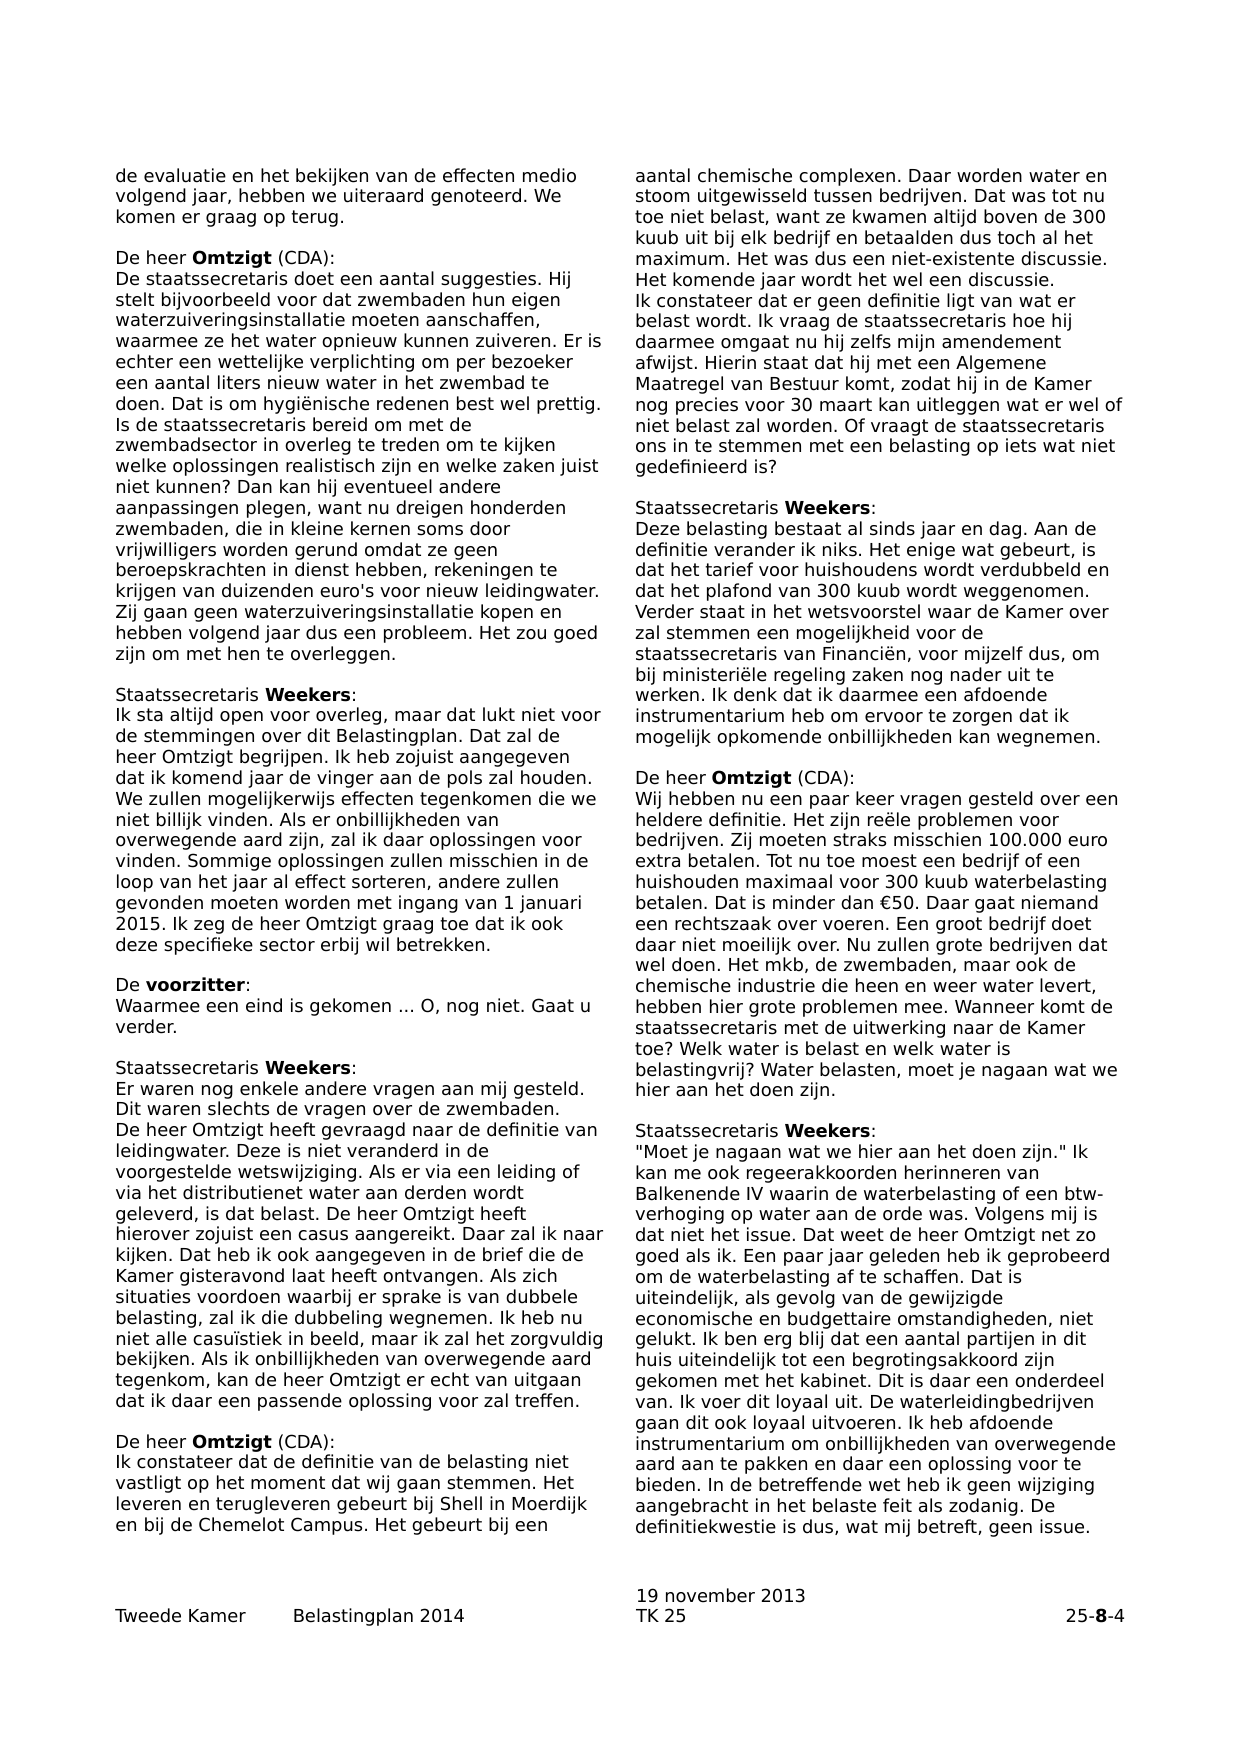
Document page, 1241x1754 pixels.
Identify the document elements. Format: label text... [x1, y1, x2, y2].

text De staatssecretaris doet een aantal suggesties. Hij stelt bijvoorbeeld voor dat zwembaden hun eigen waterzuiveringsinstallatie moeten aanschaffen, waarmee ze het water opnieuw kunnen zuiveren. Er is echter een wettelijke verplichting om per bezoeker een aantal liters nieuw water in het zwembad te doen. Dat is om hygiënische redenen best wel prettig. Is de staatssecretaris bereid om met de zwembadsector in overleg te treden om te kijken welke oplossingen realistisch zijn en welke zaken juist niet kunnen? Dan kan hij eventueel andere aanpassingen plegen, want nu dreigen honderden zwembaden, die in kleine kernen soms door vrijwilligers worden gerund omdat ze geen beroepskrachten in dienst hebben, rekeningen te krijgen van duizenden euro's voor nieuw leidingwater. Zij gaan geen waterzuiveringsinstallatie kopen en hebben volgend jaar dus een probleem. Het zou goed zijn om met hen te overleggen. [115, 268, 605, 664]
text Deze belasting bestaat al sinds jaar en dag. Aan de definitie verander ik niks. Het enige wat gebeurt, is dat het tarief voor huishoudens wordt verdubbeld en dat het plafond van 300 kuub wordt weggenomen. Verder staat in het wetsvoorstel waar de Kamer over zal stemmen een mogelijkheid voor de staatssecretaris van Financiën, voor mijzelf dus, om bij ministeriële regeling zaken nog nader uit te werken. Ik denk dat ik daarmee een afdoende instrumentarium heb om ervoor te zorgen dat ik mogelijk opkomende onbillijkheden kan wegnemen. [635, 518, 1125, 748]
text "Moet je nagaan wat we hier aan het doen zijn." Ik kan me ook regeerakkoorden herinneren van Balkenende IV waarin de waterbelasting of een btw-verhoging op water aan de orde was. Volgens mij is dat niet het issue. Dat weet de heer Omtzigt net zo goed als ik. Een paar jaar geleden heb ik geprobeerd om de waterbelasting af te schaffen. Dat is uiteindelijk, als gevolg van de gewijzigde economische en budgettaire omstandigheden, niet gelukt. Ik ben erg blij dat een aantal partijen in dit huis uiteindelijk tot een begrotingsakkoord zijn gekomen met het kabinet. Dit is daar een onderdeel van. Ik voer dit loyaal uit. De waterleidingbedrijven gaan dit ook loyaal uitvoeren. Ik heb afdoende instrumentarium om onbillijkheden van overwegende aard aan te pakken en daar een oplossing voor te bieden. In de betreffende wet heb ik geen wijziging aangebracht in het belaste feit als zodanig. De definitiekwestie is dus, wat mij betreft, geen issue. [635, 1142, 1125, 1537]
text de evaluatie en het bekijken van de effecten medio volgend jaar, hebben we uiteraard genoteerd. We komen er graag op terug. [115, 165, 605, 228]
text Staatssecretaris Weekers: [635, 498, 1125, 518]
text De heer Omtzigt (CDA): [115, 1432, 605, 1452]
text De heer Omtzigt (CDA): [115, 248, 605, 268]
text Staatssecretaris Weekers: [115, 1057, 605, 1078]
text Ik sta altijd open voor overleg, maar dat lukt niet voor de stemmingen over dit Belastingplan. Dat zal de heer Omtzigt begrijpen. Ik heb zojuist aangegeven dat ik komend jaar de vinger aan de pols zal houden. We zullen mogelijkerwijs effecten tegenkomen die we niet billijk vinden. Als er onbillijkheden van overwegende aard zijn, zal ik daar oplossingen voor vinden. Sommige oplossingen zullen misschien in de loop van het jaar al effect sorteren, andere zullen gevonden moeten worden met ingang van 1 januari 2015. Ik zeg de heer Omtzigt graag toe dat ik ook deze specifieke sector erbij wil betrekken. [115, 705, 605, 955]
text Staatssecretaris Weekers: [115, 684, 605, 705]
text Waarmee een eind is gekomen ... O, nog niet. Gaat u verder. [115, 996, 605, 1037]
text Ik constateer dat de definitie van de belasting niet vastligt op het moment dat wij gaan stemmen. Het leveren en terugleveren gebeurt bij Shell in Moerdijk en bij de Chemelot Campus. Het gebeurt bij een [115, 1452, 605, 1536]
text De heer Omtzigt heeft gevraagd naar de definitie van leidingwater. Deze is niet veranderd in de voorgestelde wetswijziging. Als er via een leiding of via het distributienet water aan derden wordt geleverd, is dat belast. De heer Omtzigt heeft hierover zojuist een casus aangereikt. Daar zal ik naar kijken. Dat heb ik ook aangegeven in de brief die de Kamer gisteravond laat heeft ontvangen. Als zich situaties voordoen waarbij er sprake is van dubbele belasting, zal ik die dubbeling wegnemen. Ik heb nu niet alle casuïstiek in beeld, maar ik zal het zorgvuldig bekijken. Als ik onbillijkheden van overwegende aard tegenkom, kan de heer Omtzigt er echt van uitgaan dat ik daar een passende oplossing voor zal treffen. [115, 1120, 605, 1412]
text Staatssecretaris Weekers: [635, 1121, 1125, 1142]
text Er waren nog enkele andere vragen aan mij gesteld. Dit waren slechts de vragen over de zwembaden. [115, 1078, 605, 1120]
text De heer Omtzigt (CDA): [635, 768, 1125, 788]
text Ik constateer dat er geen definitie ligt van wat er belast wordt. Ik vraag de staatssecretaris hoe hij daarmee omgaat nu hij zelfs mijn amendement afwijst. Hierin staat dat hij met een Algemene Maatregel van Bestuur komt, zodat hij in de Kamer nog precies voor 30 maart kan uitleggen wat er wel of niet belast zal worden. Of vraagt de staatssecretaris ons in te stemmen met een belasting op iets wat niet gedefinieerd is? [635, 290, 1125, 478]
text aantal chemische complexen. Daar worden water en stoom uitgewisseld tussen bedrijven. Dat was tot nu toe niet belast, want ze kwamen altijd boven de 300 kuub uit bij elk bedrijf en betaalden dus toch al het maximum. Het was dus een niet-existente discussie. Het komende jaar wordt het wel een discussie. [635, 165, 1125, 290]
text De voorzitter: [115, 975, 605, 996]
text Wij hebben nu een paar keer vragen gesteld over een heldere definitie. Het zijn reële problemen voor bedrijven. Zij moeten straks misschien 100.000 euro extra betalen. Tot nu toe moest een bedrijf of een huishouden maximaal voor 300 kuub waterbelasting betalen. Dat is minder dan €50. Daar gaat niemand een rechtszaak over voeren. Een groot bedrijf doet daar niet moeilijk over. Nu zullen grote bedrijven dat wel doen. Het mkb, de zwembaden, maar ook de chemische industrie die heen en weer water levert, hebben hier grote problemen mee. Wanneer komt de staatssecretaris met de uitwerking naar de Kamer toe? Welk water is belast en welk water is belastingvrij? Water belasten, moet je nagaan wat we hier aan het doen zijn. [635, 788, 1125, 1101]
